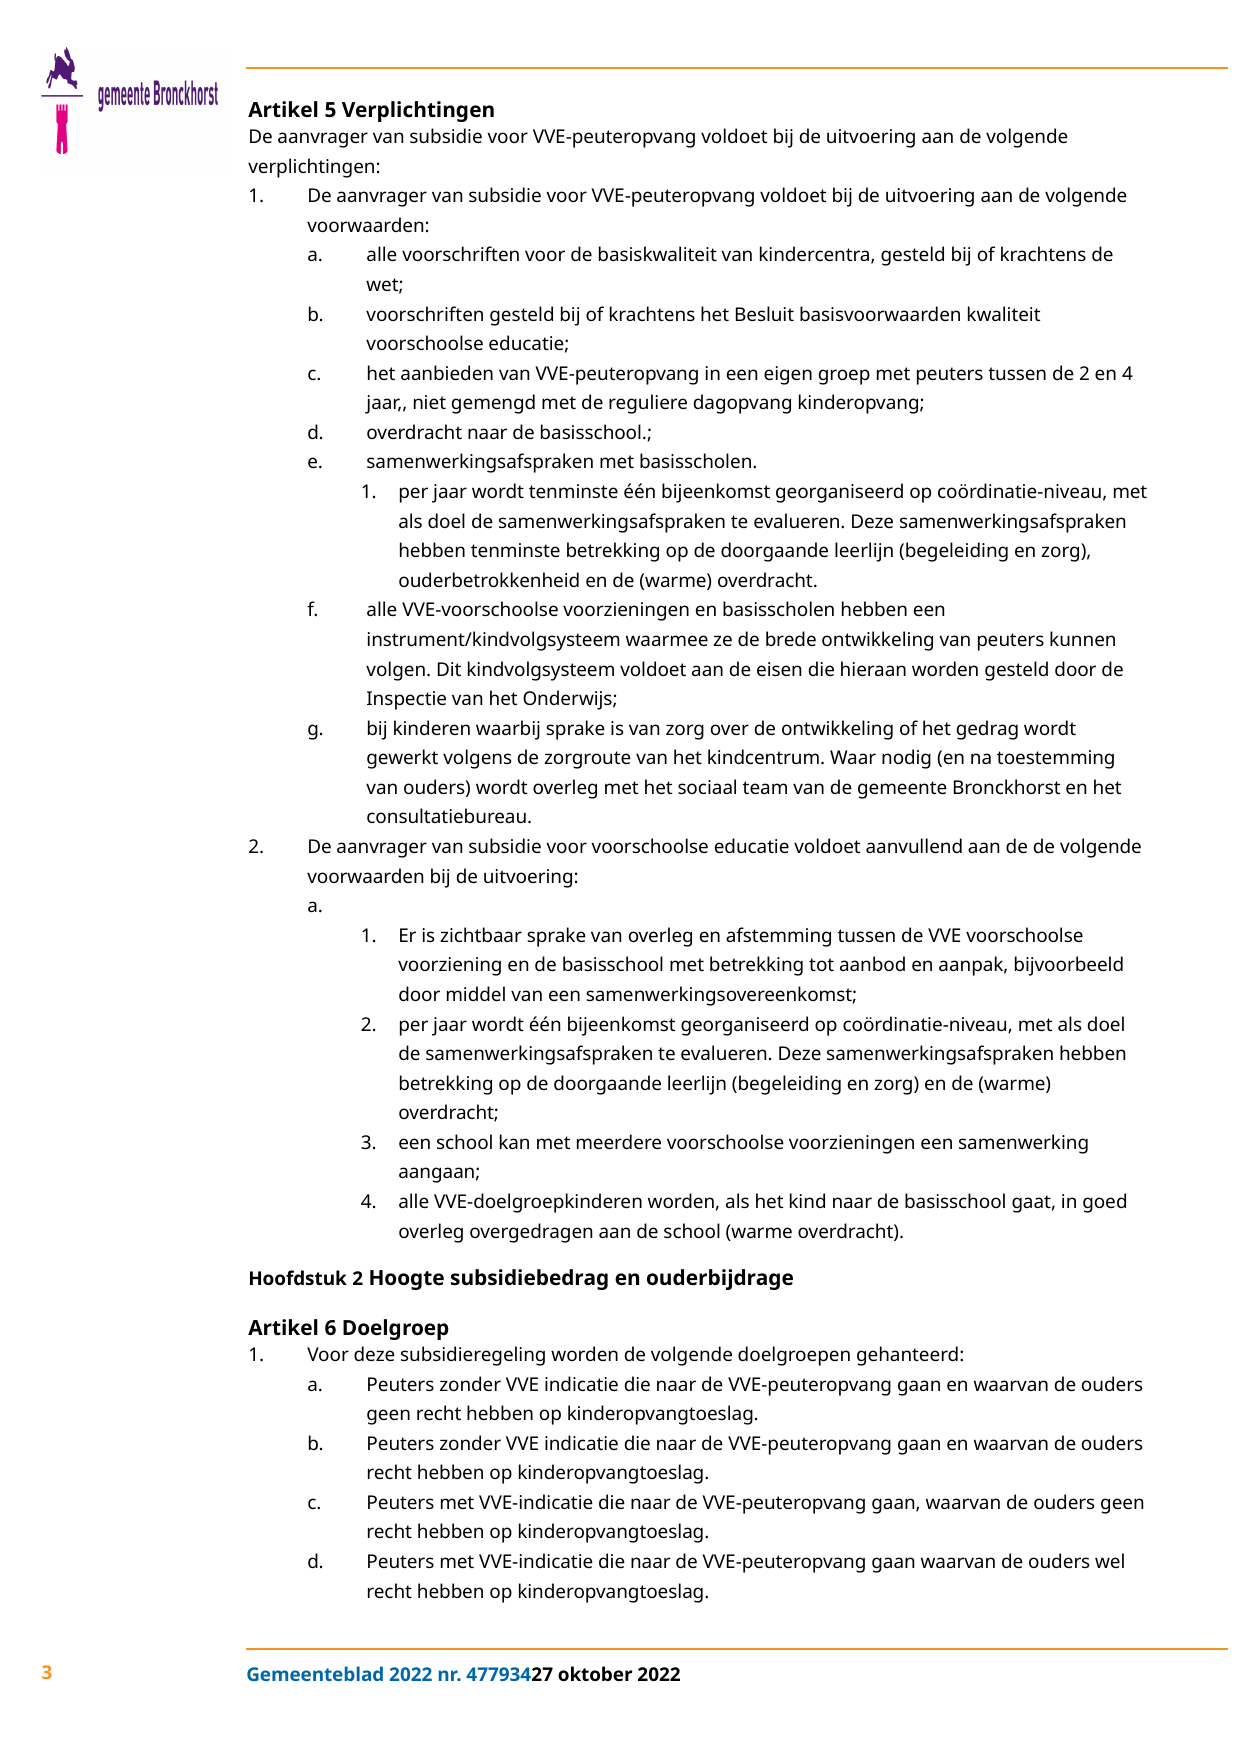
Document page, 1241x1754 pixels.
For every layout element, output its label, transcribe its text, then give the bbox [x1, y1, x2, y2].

list Peuters zonder VVE indicatie die naar de VVE-peuteropvang gaan en waarvan de ouders geen recht hebben op kinderopvangtoeslag. [307, 1371, 1152, 1426]
text Hoofdstuk 2 Hoogte subsidiebedrag en ouderbijdrage [248, 1263, 1152, 1292]
list De aanvrager van subsidie voor voorschoolse educatie voldoet aanvullend aan de de volgende voorwaarden bij de uitvoering: [248, 833, 1152, 888]
list Voor deze subsidieregeling worden de volgende doelgroepen gehanteerd: [248, 1341, 1152, 1367]
text Artikel 5 Verplichtingen [248, 95, 1152, 123]
list alle voorschriften voor de basiskwaliteit van kindercentra, gesteld bij of krachtens de wet; [307, 242, 1152, 297]
list per jaar wordt één bijeenkomst georganiseerd op coördinatie-niveau, met als doel de samenwerkingsafspraken te evalueren. Deze samenwerkingsafspraken hebben betrekking op de doorgaande leerlijn (begeleiding en zorg) en de (warme) overdracht; [361, 1011, 1152, 1125]
picture [41, 47, 231, 172]
text De aanvrager van subsidie voor VVE-peuteropvang voldoet bij de uitvoering aan de volgende verplichtingen: [248, 123, 1152, 178]
list De aanvrager van subsidie voor VVE-peuteropvang voldoet bij de uitvoering aan de volgende voorwaarden: [248, 182, 1152, 238]
list alle VVE-doelgroepkinderen worden, als het kind naar de basisschool gaat, in goed overleg overgedragen aan de school (warme overdracht). [361, 1188, 1152, 1243]
list Peuters zonder VVE indicatie die naar de VVE-peuteropvang gaan en waarvan de ouders recht hebben op kinderopvangtoeslag. [307, 1430, 1152, 1485]
list voorschriften gesteld bij of krachtens het Besluit basisvoorwaarden kwaliteit voorschoolse educatie; [307, 301, 1152, 356]
list het aanbieden van VVE-peuteropvang in een eigen groep met peuters tussen de 2 en 4 jaar,, niet gemengd met de reguliere dagopvang kinderopvang; [307, 360, 1152, 415]
list per jaar wordt tenminste één bijeenkomst georganiseerd op coördinatie-niveau, met als doel de samenwerkingsafspraken te evalueren. Deze samenwerkingsafspraken hebben tenminste betrekking op de doorgaande leerlijn (begeleiding en zorg), ouderbetrokkenheid en de (warme) overdracht. [361, 478, 1152, 593]
list bij kinderen waarbij sprake is van zorg over de ontwikkeling of het gedrag wordt gewerkt volgens de zorgroute van het kindcentrum. Waar nodig (en na toestemming van ouders) wordt overleg met het sociaal team van de gemeente Bronckhorst en het consultatiebureau. [307, 715, 1152, 829]
list een school kan met meerdere voorschoolse voorzieningen een samenwerking aangaan; [361, 1129, 1152, 1184]
text Artikel 6 Doelgroep [248, 1313, 1152, 1341]
list overdracht naar de basisschool.; [307, 419, 1152, 445]
list Er is zichtbaar sprake van overleg en afstemming tussen de VVE voorschoolse voorziening en de basisschool met betrekking tot aanbod en aanpak, bijvoorbeeld door middel van een samenwerkingsovereenkomst; [361, 922, 1152, 1007]
list alle VVE-voorschoolse voorzieningen en basisscholen hebben een instrument/kindvolgsysteem waarmee ze de brede ontwikkeling van peuters kunnen volgen. Dit kindvolgsysteem voldoet aan de eisen die hieraan worden gesteld door de Inspectie van het Onderwijs; [307, 597, 1152, 711]
list Peuters met VVE-indicatie die naar de VVE-peuteropvang gaan waarvan de ouders wel recht hebben op kinderopvangtoeslag. [307, 1548, 1152, 1603]
list Peuters met VVE-indicatie die naar de VVE-peuteropvang gaan, waarvan de ouders geen recht hebben op kinderopvangtoeslag. [307, 1489, 1152, 1544]
list samenwerkingsafspraken met basisscholen. [307, 449, 1152, 474]
